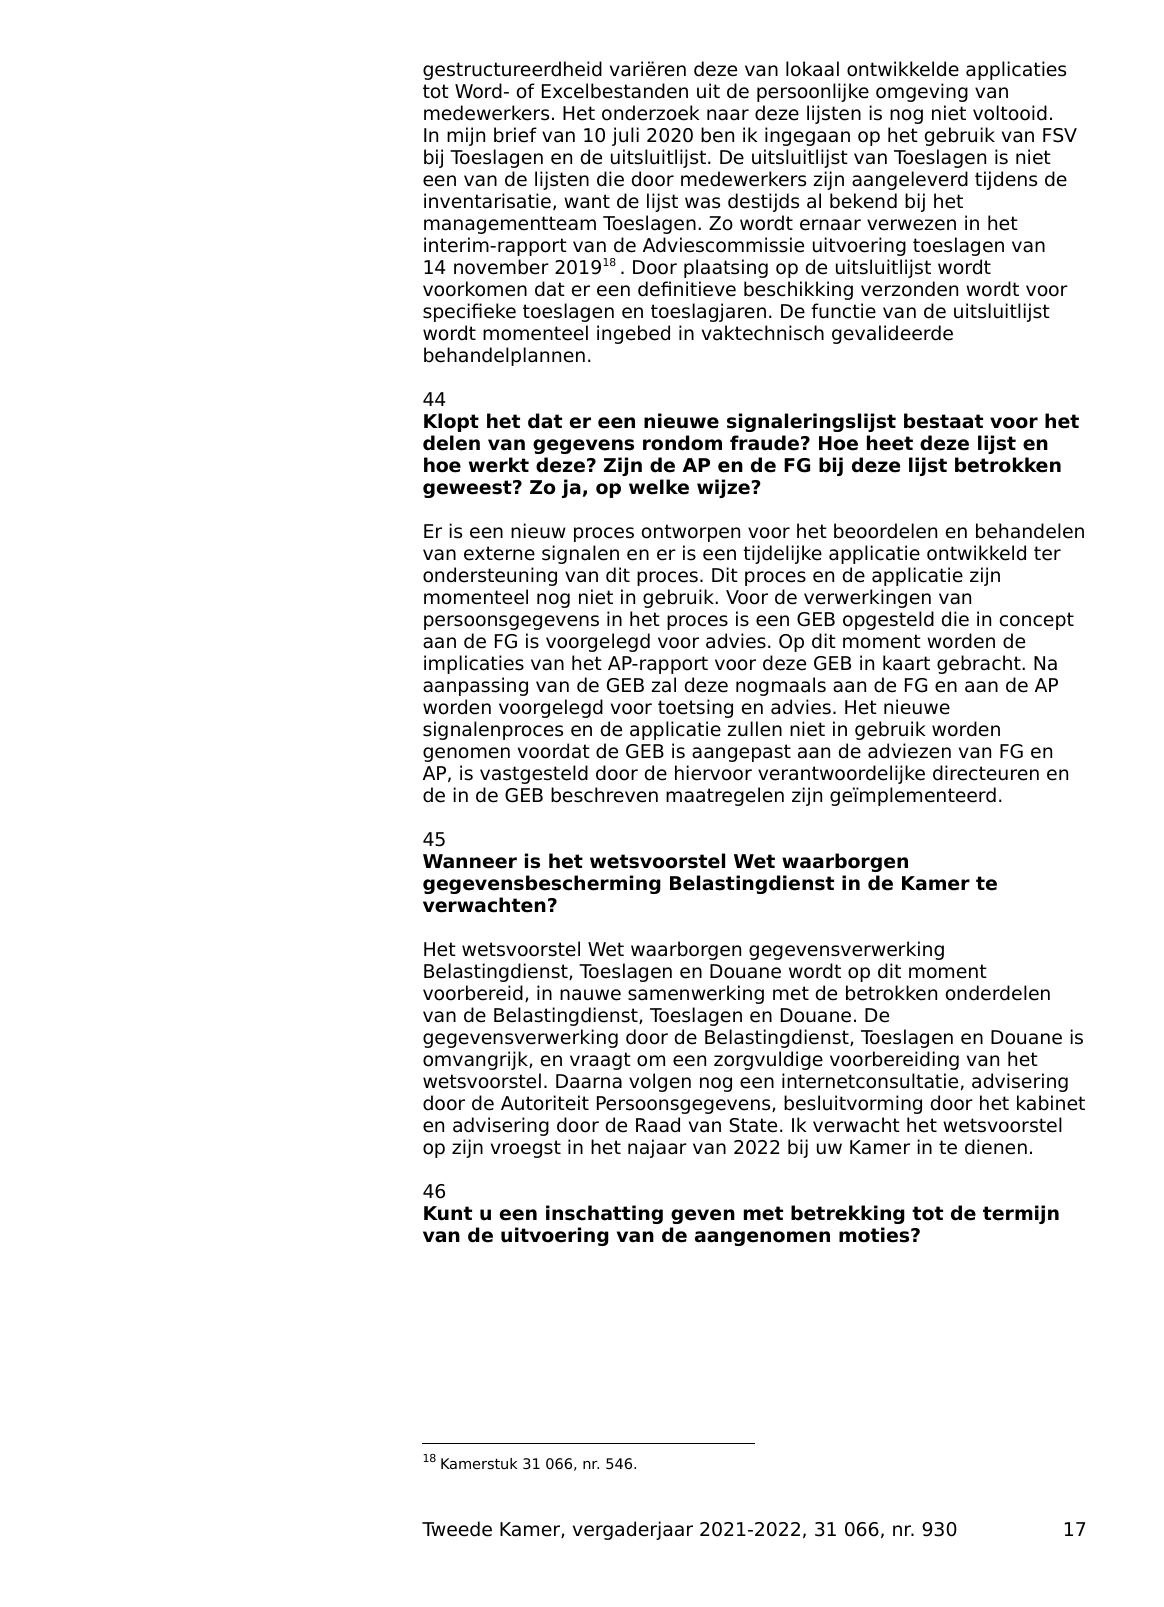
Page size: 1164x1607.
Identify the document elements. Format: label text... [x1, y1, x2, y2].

text 45 [422, 829, 1087, 851]
text Er is een nieuw proces ontworpen voor het beoordelen en behandelen van externe signalen en er is een tijdelijke applicatie ontwikkeld ter ondersteuning van dit proces. Dit proces en de applicatie zijn momenteel nog niet in gebruik. Voor de verwerkingen van persoonsgegevens in het proces is een GEB opgesteld die in concept aan de FG is voorgelegd voor advies. Op dit moment worden de implicaties van het AP-rapport voor deze GEB in kaart gebracht. Na aanpassing van de GEB zal deze nogmaals aan de FG en aan de AP worden voorgelegd voor toetsing en advies. Het nieuwe signalenproces en de applicatie zullen niet in gebruik worden genomen voordat de GEB is aangepast aan de adviezen van FG en AP, is vastgesteld door de hiervoor verantwoordelijke directeuren en de in de GEB beschreven maatregelen zijn geïmplementeerd. [422, 521, 1087, 807]
text Klopt het dat er een nieuwe signaleringslijst bestaat voor het delen van gegevens rondom fraude? Hoe heet deze lijst en hoe werkt deze? Zijn de AP en de FG bij deze lijst betrokken geweest? Zo ja, op welke wijze? [422, 411, 1087, 499]
text gestructureerdheid variëren deze van lokaal ontwikkelde applicaties tot Word- of Excelbestanden uit de persoonlijke omgeving van medewerkers. Het onderzoek naar deze lijsten is nog niet voltooid. [422, 59, 1087, 125]
text In mijn brief van 10 juli 2020 ben ik ingegaan op het gebruik van FSV bij Toeslagen en de uitsluitlijst. De uitsluitlijst van Toeslagen is niet een van de lijsten die door medewerkers zijn aangeleverd tijdens de inventarisatie, want de lijst was destijds al bekend bij het managementteam Toeslagen. Zo wordt ernaar verwezen in het interim-rapport van de Adviescommissie uitvoering toeslagen van 14 november 2019. Door plaatsing op de uitsluitlijst wordt voorkomen dat er een definitieve beschikking verzonden wordt voor specifieke toeslagen en toeslagjaren. De functie van de uitsluitlijst wordt momenteel ingebed in vaktechnisch gevalideerde behandelplannen. [422, 125, 1087, 367]
text 44 [422, 389, 1087, 411]
text Kunt u een inschatting geven met betrekking tot de termijn van de uitvoering van de aangenomen moties? [422, 1203, 1087, 1247]
text 46 [422, 1181, 1087, 1203]
text Wanneer is het wetsvoorstel Wet waarborgen gegevensbescherming Belastingdienst in de Kamer te verwachten? [422, 851, 1087, 917]
text Het wetsvoorstel Wet waarborgen gegevensverwerking Belastingdienst, Toeslagen en Douane wordt op dit moment voorbereid, in nauwe samenwerking met de betrokken onderdelen van de Belastingdienst, Toeslagen en Douane. De gegevensverwerking door de Belastingdienst, Toeslagen en Douane is omvangrijk, en vraagt om een zorgvuldige voorbereiding van het wetsvoorstel. Daarna volgen nog een internetconsultatie, advisering door de Autoriteit Persoonsgegevens, besluitvorming door het kabinet en advisering door de Raad van State. Ik verwacht het wetsvoorstel op zijn vroegst in het najaar van 2022 bij uw Kamer in te dienen. [422, 939, 1087, 1159]
text Kamerstuk 31 066, nr. 546. [422, 1452, 1087, 1474]
